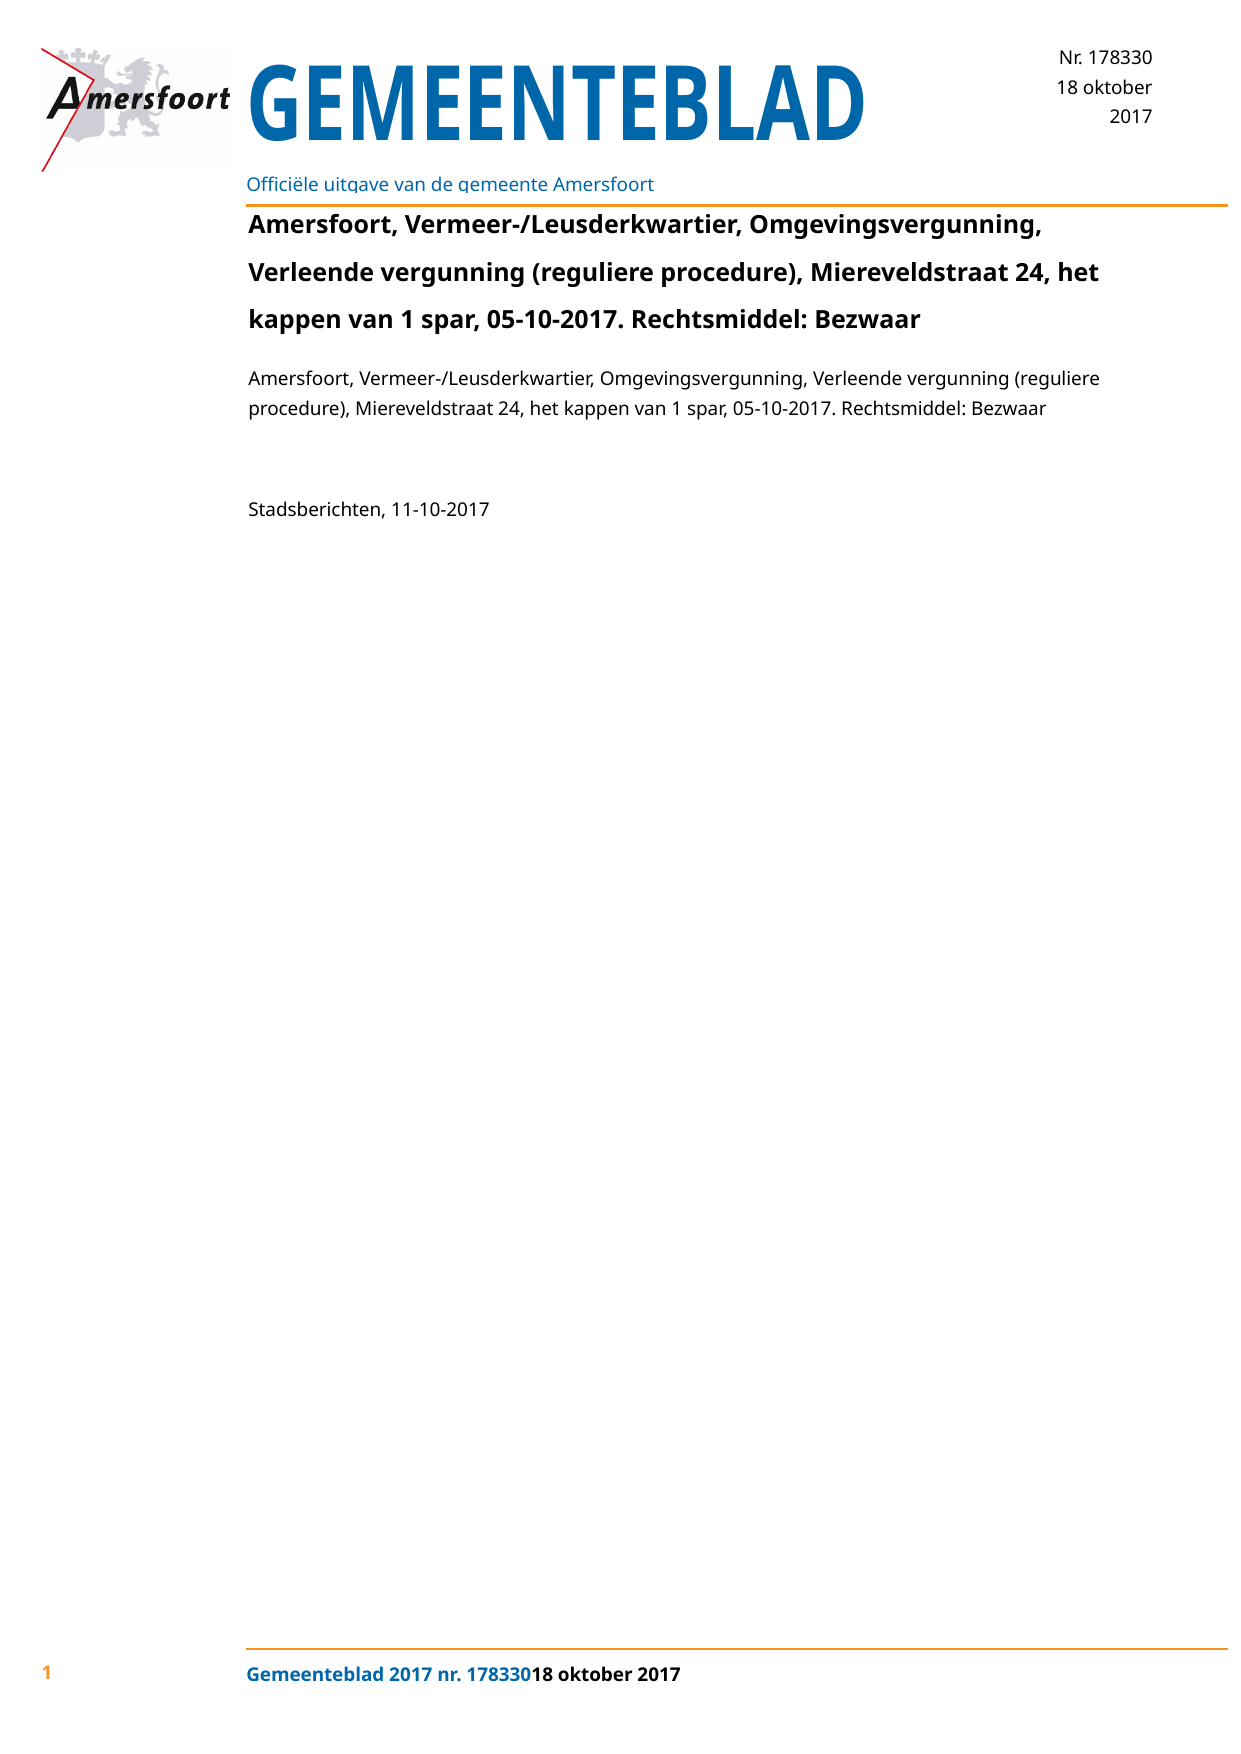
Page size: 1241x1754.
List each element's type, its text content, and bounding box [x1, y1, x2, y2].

text Amersfoort, Vermeer-/Leusderkwartier, Omgevingsvergunning, Verleende vergunning (reguliere procedure), Miereveldstraat 24, het kappen van 1 spar, 05-10-2017. Rechtsmiddel: Bezwaar [248, 207, 1152, 336]
picture [41, 47, 231, 172]
text Stadsberichten, 11-10-2017 [248, 496, 1152, 522]
text Amersfoort, Vermeer-/Leusderkwartier, Omgevingsvergunning, Verleende vergunning (reguliere procedure), Miereveldstraat 24, het kappen van 1 spar, 05-10-2017. Rechtsmiddel: Bezwaar [248, 366, 1152, 421]
